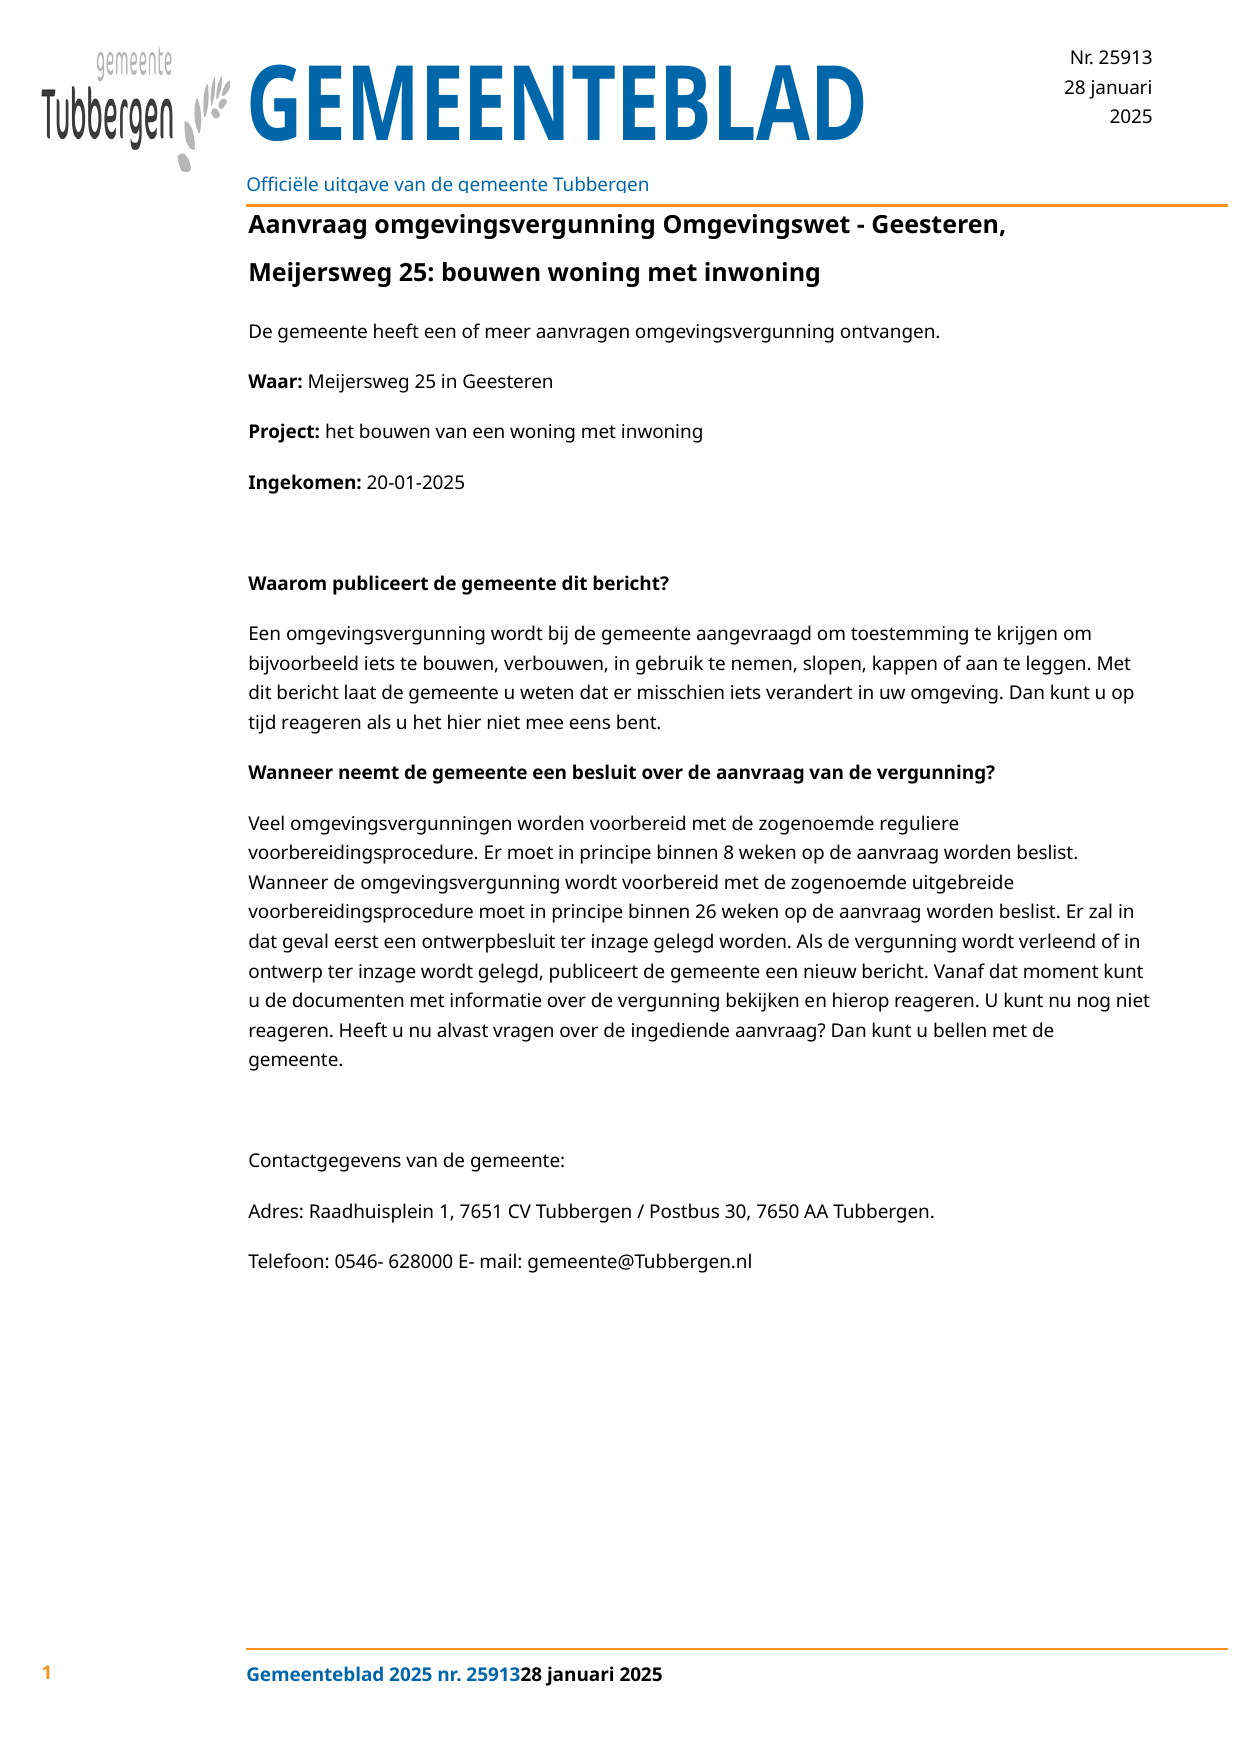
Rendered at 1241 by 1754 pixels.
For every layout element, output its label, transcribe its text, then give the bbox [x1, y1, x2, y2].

text Telefoon: 0546- 628000 E- mail: gemeente@Tubbergen.nl [248, 1248, 1152, 1274]
text Waar: Meijersweg 25 in Geesteren [248, 368, 1152, 394]
text Ingekomen: 20-01-2025 [248, 469, 1152, 495]
text Een omgevingsvergunning wordt bij de gemeente aangevraagd om toestemming te krijgen om bijvoorbeeld iets te bouwen, verbouwen, in gebruik te nemen, slopen, kappen of aan te leggen. Met dit bericht laat de gemeente u weten dat er misschien iets verandert in uw omgeving. Dan kunt u op tijd reageren als u het hier niet mee eens bent. [248, 620, 1152, 735]
text Waarom publiceert de gemeente dit bericht? [248, 570, 1152, 596]
text Wanneer neemt de gemeente een besluit over de aanvraag van de vergunning? [248, 759, 1152, 785]
picture [41, 47, 231, 172]
text De gemeente heeft een of meer aanvragen omgevingsvergunning ontvangen. [248, 318, 1152, 344]
text Contactgegevens van de gemeente: [248, 1147, 1152, 1173]
text Aanvraag omgevingsvergunning Omgevingswet - Geesteren, Meijersweg 25: bouwen woning met inwoning [248, 207, 1152, 288]
text Veel omgevingsvergunningen worden voorbereid met de zogenoemde reguliere voorbereidingsprocedure. Er moet in principe binnen 8 weken op de aanvraag worden beslist. Wanneer de omgevingsvergunning wordt voorbereid met de zogenoemde uitgebreide voorbereidingsprocedure moet in principe binnen 26 weken op de aanvraag worden beslist. Er zal in dat geval eerst een ontwerpbesluit ter inzage gelegd worden. Als de vergunning wordt verleend of in ontwerp ter inzage wordt gelegd, publiceert de gemeente een nieuw bericht. Vanaf dat moment kunt u de documenten met informatie over de vergunning bekijken en hierop reageren. U kunt nu nog niet reageren. Heeft u nu alvast vragen over de ingediende aanvraag? Dan kunt u bellen met de gemeente. [248, 810, 1152, 1072]
text Adres: Raadhuisplein 1, 7651 CV Tubbergen / Postbus 30, 7650 AA Tubbergen. [248, 1198, 1152, 1224]
text Project: het bouwen van een woning met inwoning [248, 419, 1152, 444]
